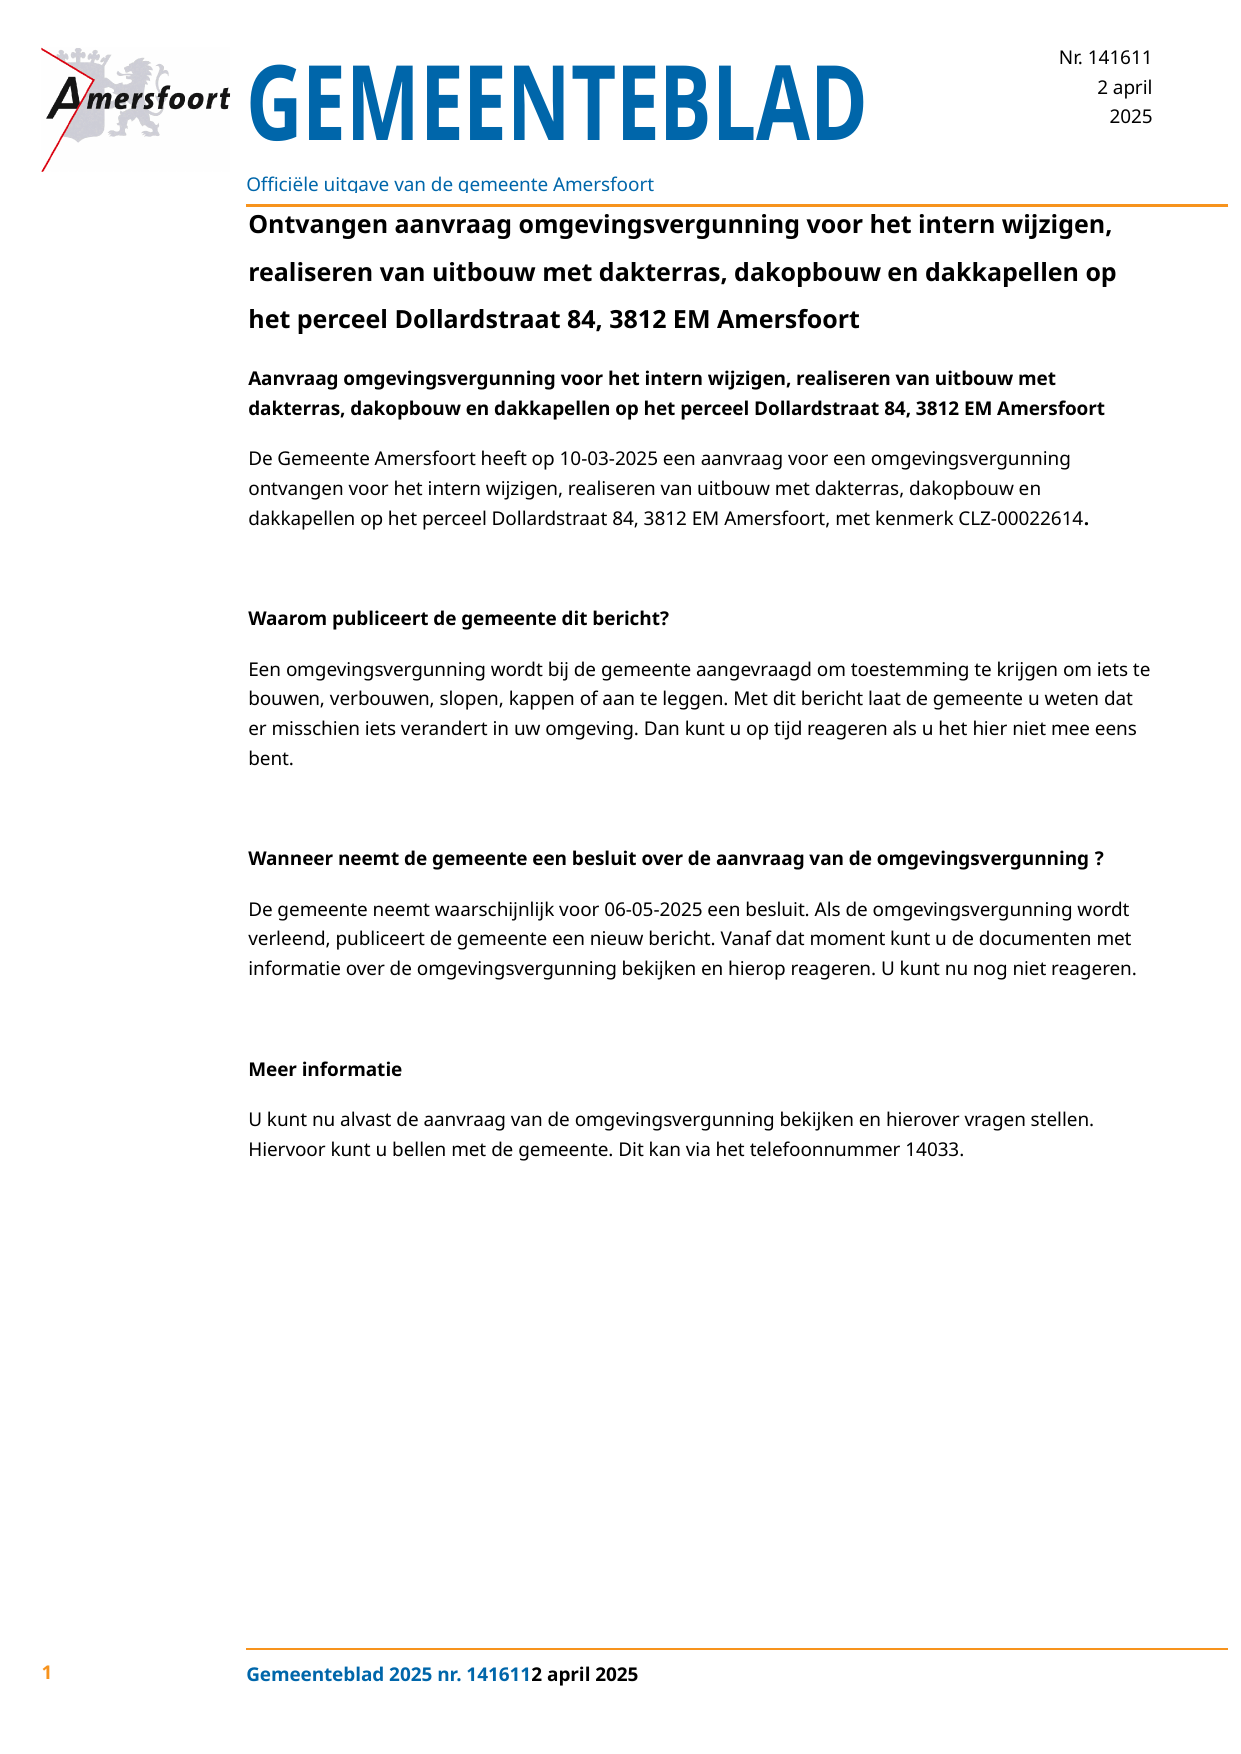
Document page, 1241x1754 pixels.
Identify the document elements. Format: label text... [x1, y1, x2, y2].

text Aanvraag omgevingsvergunning voor het intern wijzigen, realiseren van uitbouw met dakterras, dakopbouw en dakkapellen op het perceel Dollardstraat 84, 3812 EM Amersfoort [248, 366, 1152, 421]
text U kunt nu alvast de aanvraag van de omgevingsvergunning bekijken en hierover vragen stellen. Hiervoor kunt u bellen met de gemeente. Dit kan via het telefoonnummer 14033. [248, 1106, 1152, 1162]
text De Gemeente Amersfoort heeft op 10-03-2025 een aanvraag voor een omgevingsvergunning ontvangen voor het intern wijzigen, realiseren van uitbouw met dakterras, dakopbouw en dakkapellen op het perceel Dollardstraat 84, 3812 EM Amersfoort, met kenmerk CLZ-00022614. [248, 446, 1152, 530]
text Waarom publiceert de gemeente dit bericht? [248, 606, 1152, 631]
text Ontvangen aanvraag omgevingsvergunning voor het intern wijzigen, realiseren van uitbouw met dakterras, dakopbouw en dakkapellen op het perceel Dollardstraat 84, 3812 EM Amersfoort [248, 207, 1152, 336]
text Wanneer neemt de gemeente een besluit over de aanvraag van de omgevingsvergunning ? [248, 846, 1152, 871]
picture [41, 47, 231, 172]
text Meer informatie [248, 1056, 1152, 1082]
text Een omgevingsvergunning wordt bij de gemeente aangevraagd om toestemming te krijgen om iets te bouwen, verbouwen, slopen, kappen of aan te leggen. Met dit bericht laat de gemeente u weten dat er misschien iets verandert in uw omgeving. Dan kunt u op tijd reageren als u het hier niet mee eens bent. [248, 656, 1152, 770]
text De gemeente neemt waarschijnlijk voor 06-05-2025 een besluit. Als de omgevingsvergunning wordt verleend, publiceert de gemeente een nieuw bericht. Vanaf dat moment kunt u de documenten met informatie over de omgevingsvergunning bekijken en hierop reageren. U kunt nu nog niet reageren. [248, 896, 1152, 981]
